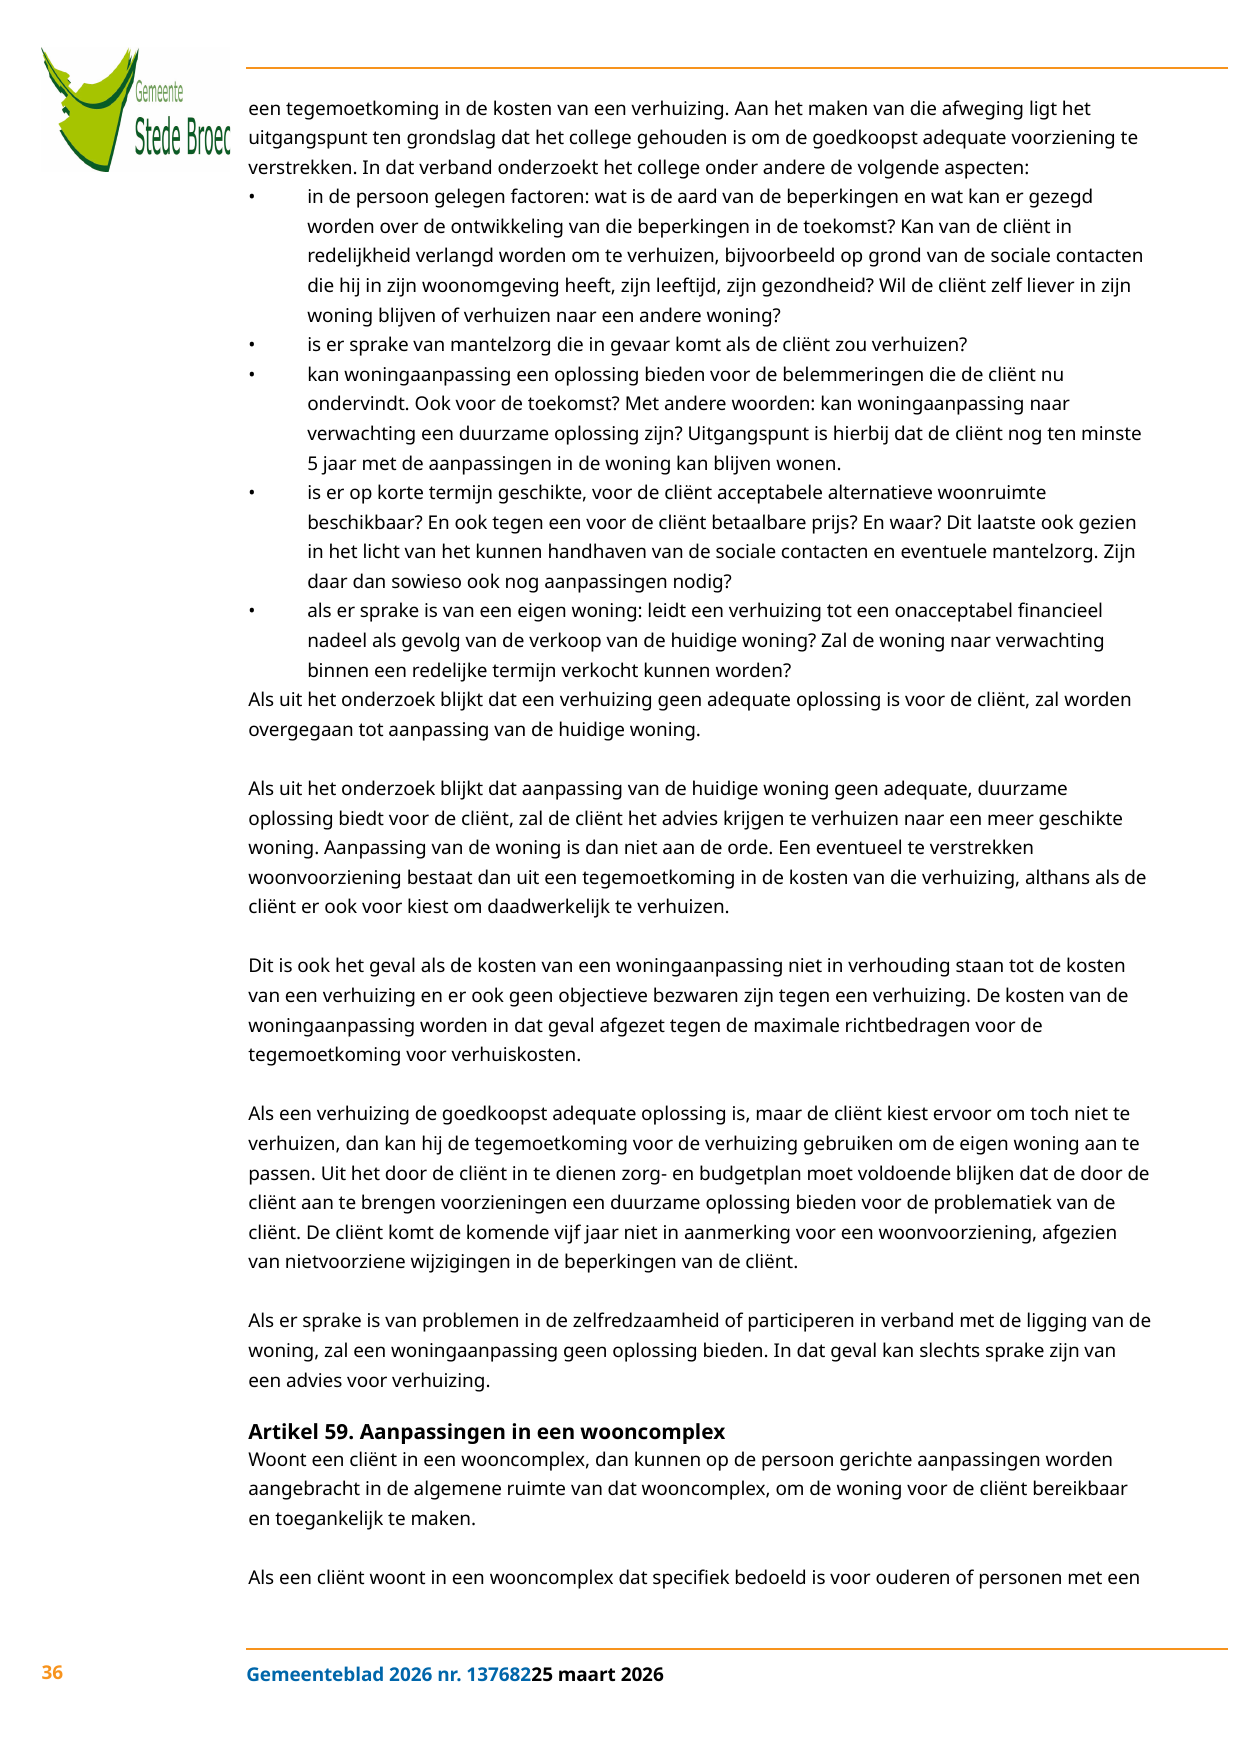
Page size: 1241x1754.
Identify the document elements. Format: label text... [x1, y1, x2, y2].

text Dit is ook het geval als de kosten van een woningaanpassing niet in verhouding staan tot de kosten van een verhuizing en er ook geen objectieve bezwaren zijn tegen een verhuizing. De kosten van de woningaanpassing worden in dat geval afgezet tegen de maximale richtbedragen voor de tegemoetkoming voor verhuiskosten. [248, 953, 1152, 1067]
list in de persoon gelegen factoren: wat is de aard van de beperkingen en wat kan er gezegd worden over de ontwikkeling van die beperkingen in de toekomst? Kan van de cliënt in redelijkheid verlangd worden om te verhuizen, bijvoorbeeld op grond van de sociale contacten die hij in zijn woonomgeving heeft, zijn leeftijd, zijn gezondheid? Wil de cliënt zelf liever in zijn woning blijven of verhuizen naar een andere woning? [248, 183, 1152, 328]
list kan woningaanpassing een oplossing bieden voor de belemmeringen die de cliënt nu ondervindt. Ook voor de toekomst? Met andere woorden: kan woningaanpassing naar verwachting een duurzame oplossing zijn? Uitgangspunt is hierbij dat de cliënt nog ten minste 5 jaar met de aanpassingen in de woning kan blijven wonen. [248, 361, 1152, 476]
text Als er sprake is van problemen in de zelfredzaamheid of participeren in verband met de ligging van de woning, zal een woningaanpassing geen oplossing bieden. In dat geval kan slechts sprake zijn van een advies voor verhuizing. [248, 1308, 1152, 1393]
list is er sprake van mantelzorg die in gevaar komt als de cliënt zou verhuizen? [248, 331, 1152, 357]
list als er sprake is van een eigen woning: leidt een verhuizing tot een onacceptabel financieel nadeel als gevolg van de verkoop van de huidige woning? Zal de woning naar verwachting binnen een redelijke termijn verkocht kunnen worden? [248, 598, 1152, 683]
list is er op korte termijn geschikte, voor de cliënt acceptabele alternatieve woonruimte beschikbaar? En ook tegen een voor de cliënt betaalbare prijs? En waar? Dit laatste ook gezien in het licht van het kunnen handhaven van de sociale contacten en eventuele mantelzorg. Zijn daar dan sowieso ook nog aanpassingen nodig? [248, 479, 1152, 594]
text Woont een cliënt in een wooncomplex, dan kunnen op de persoon gerichte aanpassingen worden aangebracht in de algemene ruimte van dat wooncomplex, om de woning voor de cliënt bereikbaar en toegankelijk te maken. [248, 1446, 1152, 1531]
picture [41, 47, 231, 172]
text Als een verhuizing de goedkoopst adequate oplossing is, maar de cliënt kiest ervoor om toch niet te verhuizen, dan kan hij de tegemoetkoming voor de verhuizing gebruiken om de eigen woning aan te passen. Uit het door de cliënt in te dienen zorg- en budgetplan moet voldoende blijken dat de door de cliënt aan te brengen voorzieningen een duurzame oplossing bieden voor de problematiek van de cliënt. De cliënt komt de komende vijf jaar niet in aanmerking voor een woonvoorziening, afgezien van nietvoorziene wijzigingen in de beperkingen van de cliënt. [248, 1101, 1152, 1274]
text Als een cliënt woont in een wooncomplex dat specifiek bedoeld is voor ouderen of personen met een [248, 1564, 1152, 1590]
text Als uit het onderzoek blijkt dat een verhuizing geen adequate oplossing is voor de cliënt, zal worden overgegaan tot aanpassing van de huidige woning. [248, 686, 1152, 742]
text Artikel 59. Aanpassingen in een wooncomplex [248, 1417, 1152, 1446]
text een tegemoetkoming in de kosten van een verhuizing. Aan het maken van die afweging ligt het uitgangspunt ten grondslag dat het college gehouden is om de goedkoopst adequate voorziening te verstrekken. In dat verband onderzoekt het college onder andere de volgende aspecten: [248, 95, 1152, 180]
text Als uit het onderzoek blijkt dat aanpassing van de huidige woning geen adequate, duurzame oplossing biedt voor de cliënt, zal de cliënt het advies krijgen te verhuizen naar een meer geschikte woning. Aanpassing van de woning is dan niet aan de orde. Een eventueel te verstrekken woonvoorziening bestaat dan uit een tegemoetkoming in de kosten van die verhuizing, althans als de cliënt er ook voor kiest om daadwerkelijk te verhuizen. [248, 775, 1152, 919]
